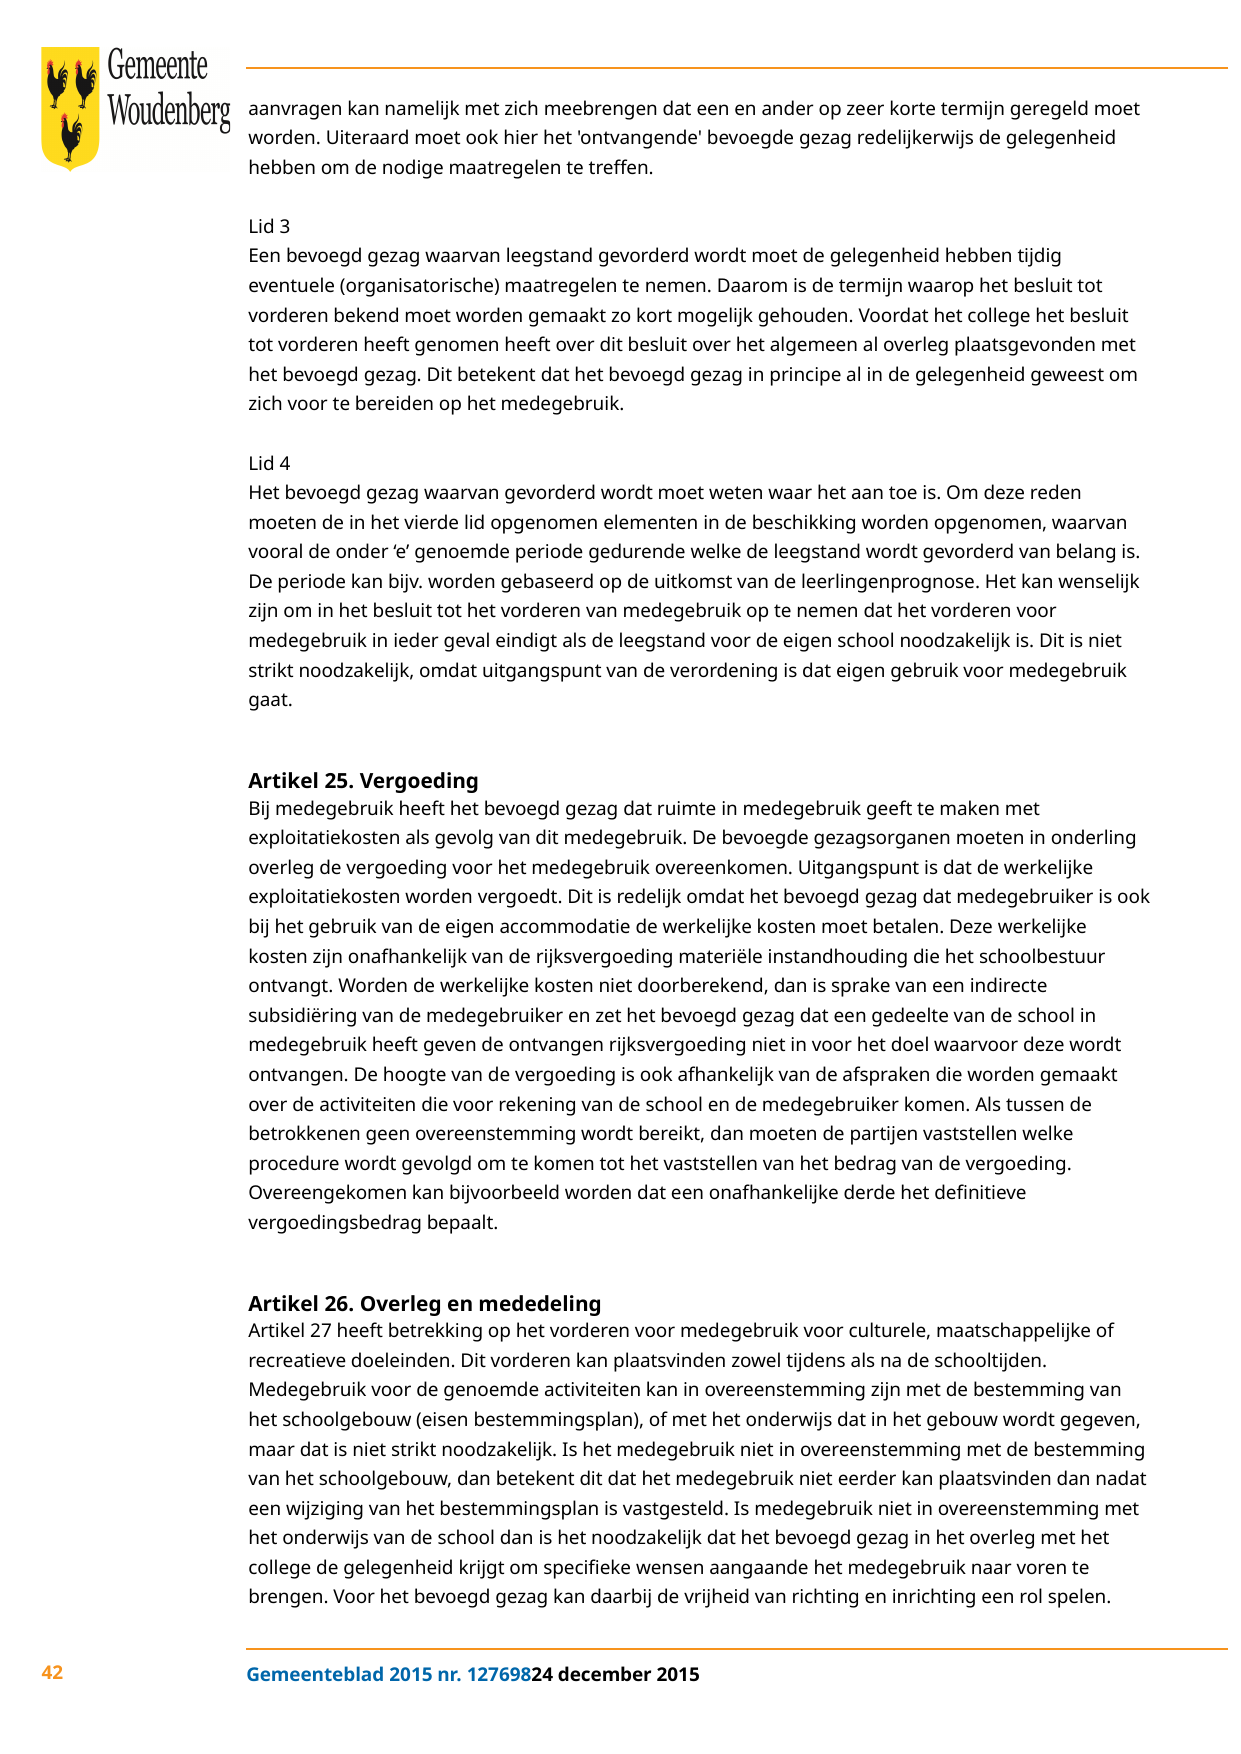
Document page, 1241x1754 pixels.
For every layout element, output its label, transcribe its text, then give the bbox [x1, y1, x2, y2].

text Lid 3 [248, 213, 1152, 239]
picture [41, 47, 231, 172]
text Het bevoegd gezag waarvan gevorderd wordt moet weten waar het aan toe is. Om deze reden moeten de in het vierde lid opgenomen elementen in de beschikking worden opgenomen, waarvan vooral de onder ‘e’ genoemde periode gedurende welke de leegstand wordt gevorderd van belang is. De periode kan bijv. worden gebaseerd op de uitkomst van de leerlingenprognose. Het kan wenselijk zijn om in het besluit tot het vorderen van medegebruik op te nemen dat het vorderen voor medegebruik in ieder geval eindigt als de leegstand voor de eigen school noodzakelijk is. Dit is niet strikt noodzakelijk, omdat uitgangspunt van de verordening is dat eigen gebruik voor medegebruik gaat. [248, 479, 1152, 712]
text Artikel 27 heeft betrekking op het vorderen voor medegebruik voor culturele, maatschappelijke of recreatieve doeleinden. Dit vorderen kan plaatsvinden zowel tijdens als na de schooltijden. Medegebruik voor de genoemde activiteiten kan in overeenstemming zijn met de bestemming van het schoolgebouw (eisen bestemmingsplan), of met het onderwijs dat in het gebouw wordt gegeven, maar dat is niet strikt noodzakelijk. Is het medegebruik niet in overeenstemming met de bestemming van het schoolgebouw, dan betekent dit dat het medegebruik niet eerder kan plaatsvinden dan nadat een wijziging van het bestemmingsplan is vastgesteld. Is medegebruik niet in overeenstemming met het onderwijs van de school dan is het noodzakelijk dat het bevoegd gezag in het overleg met het college de gelegenheid krijgt om specifieke wensen aangaande het medegebruik naar voren te brengen. Voor het bevoegd gezag kan daarbij de vrijheid van richting en inrichting een rol spelen. [248, 1317, 1152, 1609]
text Artikel 26. Overleg en mededeling [248, 1289, 1152, 1317]
text Een bevoegd gezag waarvan leegstand gevorderd wordt moet de gelegenheid hebben tijdig eventuele (organisatorische) maatregelen te nemen. Daarom is de termijn waarop het besluit tot vorderen bekend moet worden gemaakt zo kort mogelijk gehouden. Voordat het college het besluit tot vorderen heeft genomen heeft over dit besluit over het algemeen al overleg plaatsgevonden met het bevoegd gezag. Dit betekent dat het bevoegd gezag in principe al in de gelegenheid geweest om zich voor te bereiden op het medegebruik. [248, 243, 1152, 416]
text Artikel 25. Vergoeding [248, 766, 1152, 795]
text Lid 4 [248, 450, 1152, 476]
text Bij medegebruik heeft het bevoegd gezag dat ruimte in medegebruik geeft te maken met exploitatiekosten als gevolg van dit medegebruik. De bevoegde gezagsorganen moeten in onderling overleg de vergoeding voor het medegebruik overeenkomen. Uitgangspunt is dat de werkelijke exploitatiekosten worden vergoedt. Dit is redelijk omdat het bevoegd gezag dat medegebruiker is ook bij het gebruik van de eigen accommodatie de werkelijke kosten moet betalen. Deze werkelijke kosten zijn onafhankelijk van de rijksvergoeding materiële instandhouding die het schoolbestuur ontvangt. Worden de werkelijke kosten niet doorberekend, dan is sprake van een indirecte subsidiëring van de medegebruiker en zet het bevoegd gezag dat een gedeelte van de school in medegebruik heeft geven de ontvangen rijksvergoeding niet in voor het doel waarvoor deze wordt ontvangen. De hoogte van de vergoeding is ook afhankelijk van de afspraken die worden gemaakt over de activiteiten die voor rekening van de school en de medegebruiker komen. Als tussen de betrokkenen geen overeenstemming wordt bereikt, dan moeten de partijen vaststellen welke procedure wordt gevolgd om te komen tot het vaststellen van het bedrag van de vergoeding. Overeengekomen kan bijvoorbeeld worden dat een onafhankelijke derde het definitieve vergoedingsbedrag bepaalt. [248, 795, 1152, 1235]
text aanvragen kan namelijk met zich meebrengen dat een en ander op zeer korte termijn geregeld moet worden. Uiteraard moet ook hier het 'ontvangende' bevoegde gezag redelijkerwijs de gelegenheid hebben om de nodige maatregelen te treffen. [248, 95, 1152, 180]
